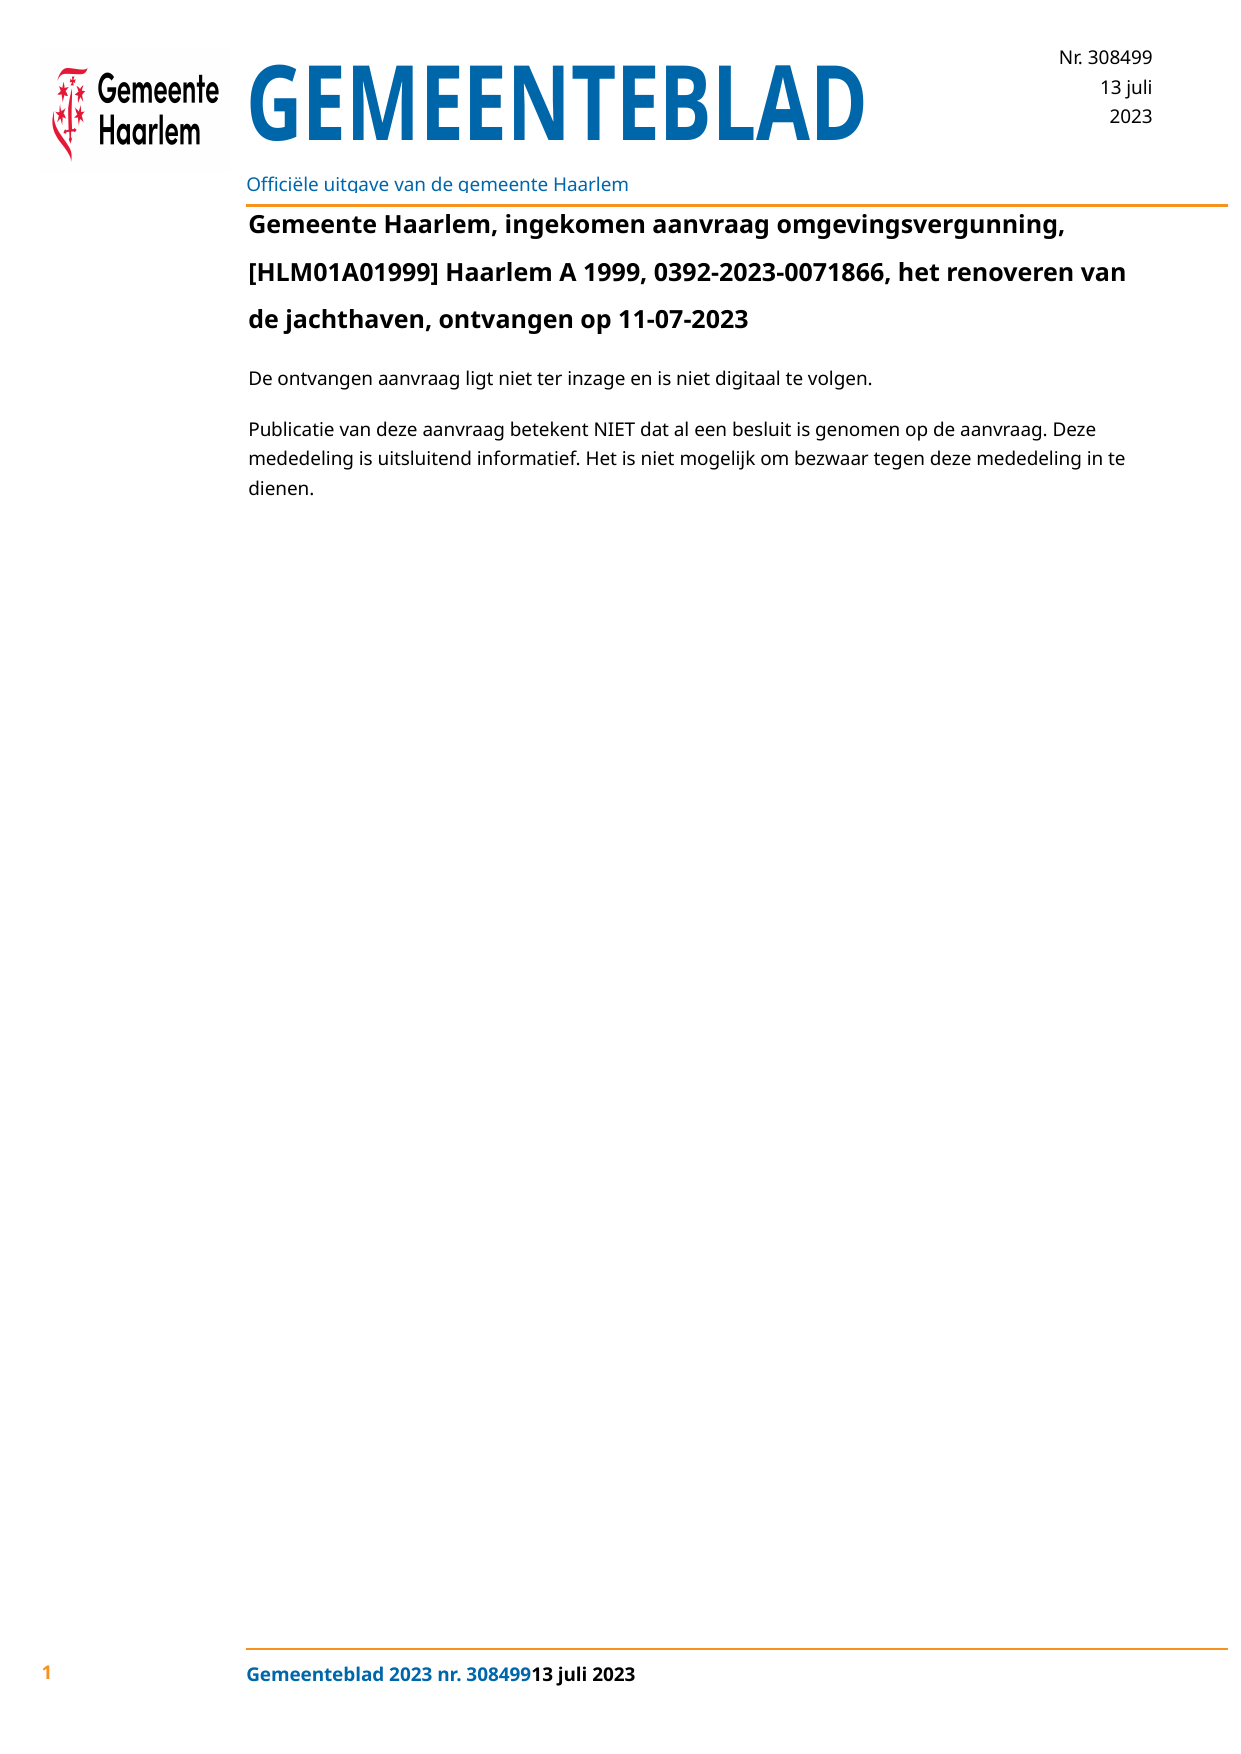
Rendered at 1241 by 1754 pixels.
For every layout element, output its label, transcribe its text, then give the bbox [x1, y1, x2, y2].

text Gemeente Haarlem, ingekomen aanvraag omgevingsvergunning, [HLM01A01999] Haarlem A 1999, 0392-2023-0071866, het renoveren van de jachthaven, ontvangen op 11-07-2023 [248, 207, 1152, 336]
picture [41, 47, 231, 172]
text Publicatie van deze aanvraag betekent NIET dat al een besluit is genomen op de aanvraag. Deze mededeling is uitsluitend informatief. Het is niet mogelijk om bezwaar tegen deze mededeling in te dienen. [248, 416, 1152, 501]
text De ontvangen aanvraag ligt niet ter inzage en is niet digitaal te volgen. [248, 366, 1152, 391]
